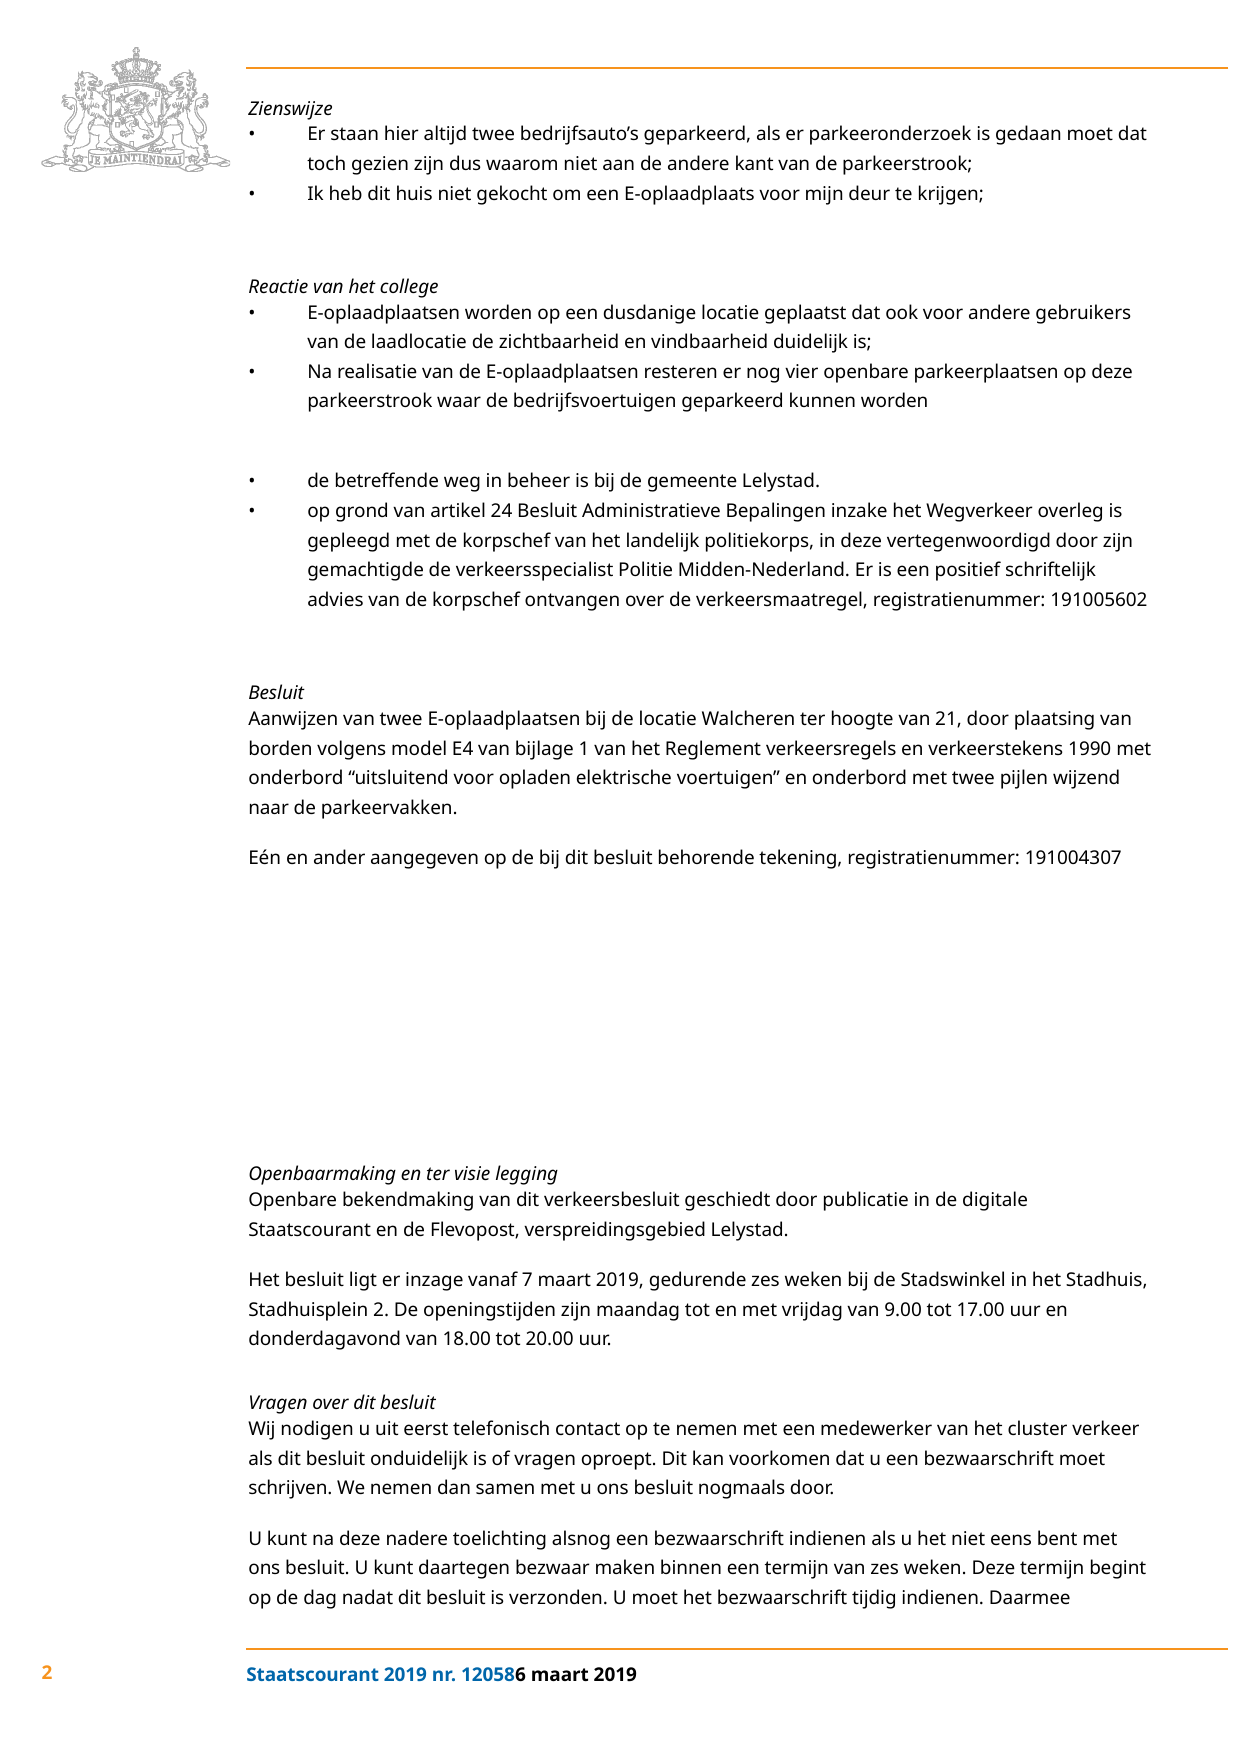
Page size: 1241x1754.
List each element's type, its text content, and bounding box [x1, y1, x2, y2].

list Na realisatie van de E-oplaadplaatsen resteren er nog vier openbare parkeerplaatsen op deze parkeerstrook waar de bedrijfsvoertuigen geparkeerd kunnen worden [248, 358, 1152, 413]
text Het besluit ligt er inzage vanaf 7 maart 2019, gedurende zes weken bij de Stadswinkel in het Stadhuis, Stadhuisplein 2. De openingstijden zijn maandag tot en met vrijdag van 9.00 tot 17.00 uur en donderdagavond van 18.00 tot 20.00 uur. [248, 1266, 1152, 1351]
text Reactie van het college [248, 273, 1152, 299]
text Eén en ander aangegeven op de bij dit besluit behorende tekening, registratienummer: 191004307 [248, 844, 1152, 870]
list de betreffende weg in beheer is bij de gemeente Lelystad. [248, 468, 1152, 493]
text Besluit [248, 679, 1152, 705]
text Aanwijzen van twee E-oplaadplaatsen bij de locatie Walcheren ter hoogte van 21, door plaatsing van borden volgens model E4 van bijlage 1 van het Reglement verkeersregels en verkeerstekens 1990 met onderbord “uitsluitend voor opladen elektrische voertuigen” en onderbord met twee pijlen wijzend naar de parkeervakken. [248, 705, 1152, 820]
text Wij nodigen u uit eerst telefonisch contact op te nemen met een medewerker van het cluster verkeer als dit besluit onduidelijk is of vragen oproept. Dit kan voorkomen dat u een bezwaarschrift moet schrijven. We nemen dan samen met u ons besluit nogmaals door. [248, 1415, 1152, 1500]
picture [41, 47, 231, 172]
text Zienswijze [248, 95, 1152, 121]
list op grond van artikel 24 Besluit Administratieve Bepalingen inzake het Wegverkeer overleg is gepleegd met de korpschef van het landelijk politiekorps, in deze vertegenwoordigd door zijn gemachtigde de verkeersspecialist Politie Midden-Nederland. Er is een positief schriftelijk advies van de korpschef ontvangen over de verkeersmaatregel, registratienummer: 191005602 [248, 497, 1152, 612]
list E-oplaadplaatsen worden op een dusdanige locatie geplaatst dat ook voor andere gebruikers van de laadlocatie de zichtbaarheid en vindbaarheid duidelijk is; [248, 299, 1152, 354]
list Er staan hier altijd twee bedrijfsauto’s geparkeerd, als er parkeeronderzoek is gedaan moet dat toch gezien zijn dus waarom niet aan de andere kant van de parkeerstrook; [248, 121, 1152, 176]
text Openbaarmaking en ter visie legging [248, 1161, 1152, 1186]
list Ik heb dit huis niet gekocht om een E-oplaadplaats voor mijn deur te krijgen; [248, 180, 1152, 205]
text Vragen over dit besluit [248, 1389, 1152, 1415]
text Openbare bekendmaking van dit verkeersbesluit geschiedt door publicatie in de digitale Staatscourant en de Flevopost, verspreidingsgebied Lelystad. [248, 1186, 1152, 1242]
text U kunt na deze nadere toelichting alsnog een bezwaarschrift indienen als u het niet eens bent met ons besluit. U kunt daartegen bezwaar maken binnen een termijn van zes weken. Deze termijn begint op de dag nadat dit besluit is verzonden. U moet het bezwaarschrift tijdig indienen. Daarmee [248, 1525, 1152, 1609]
